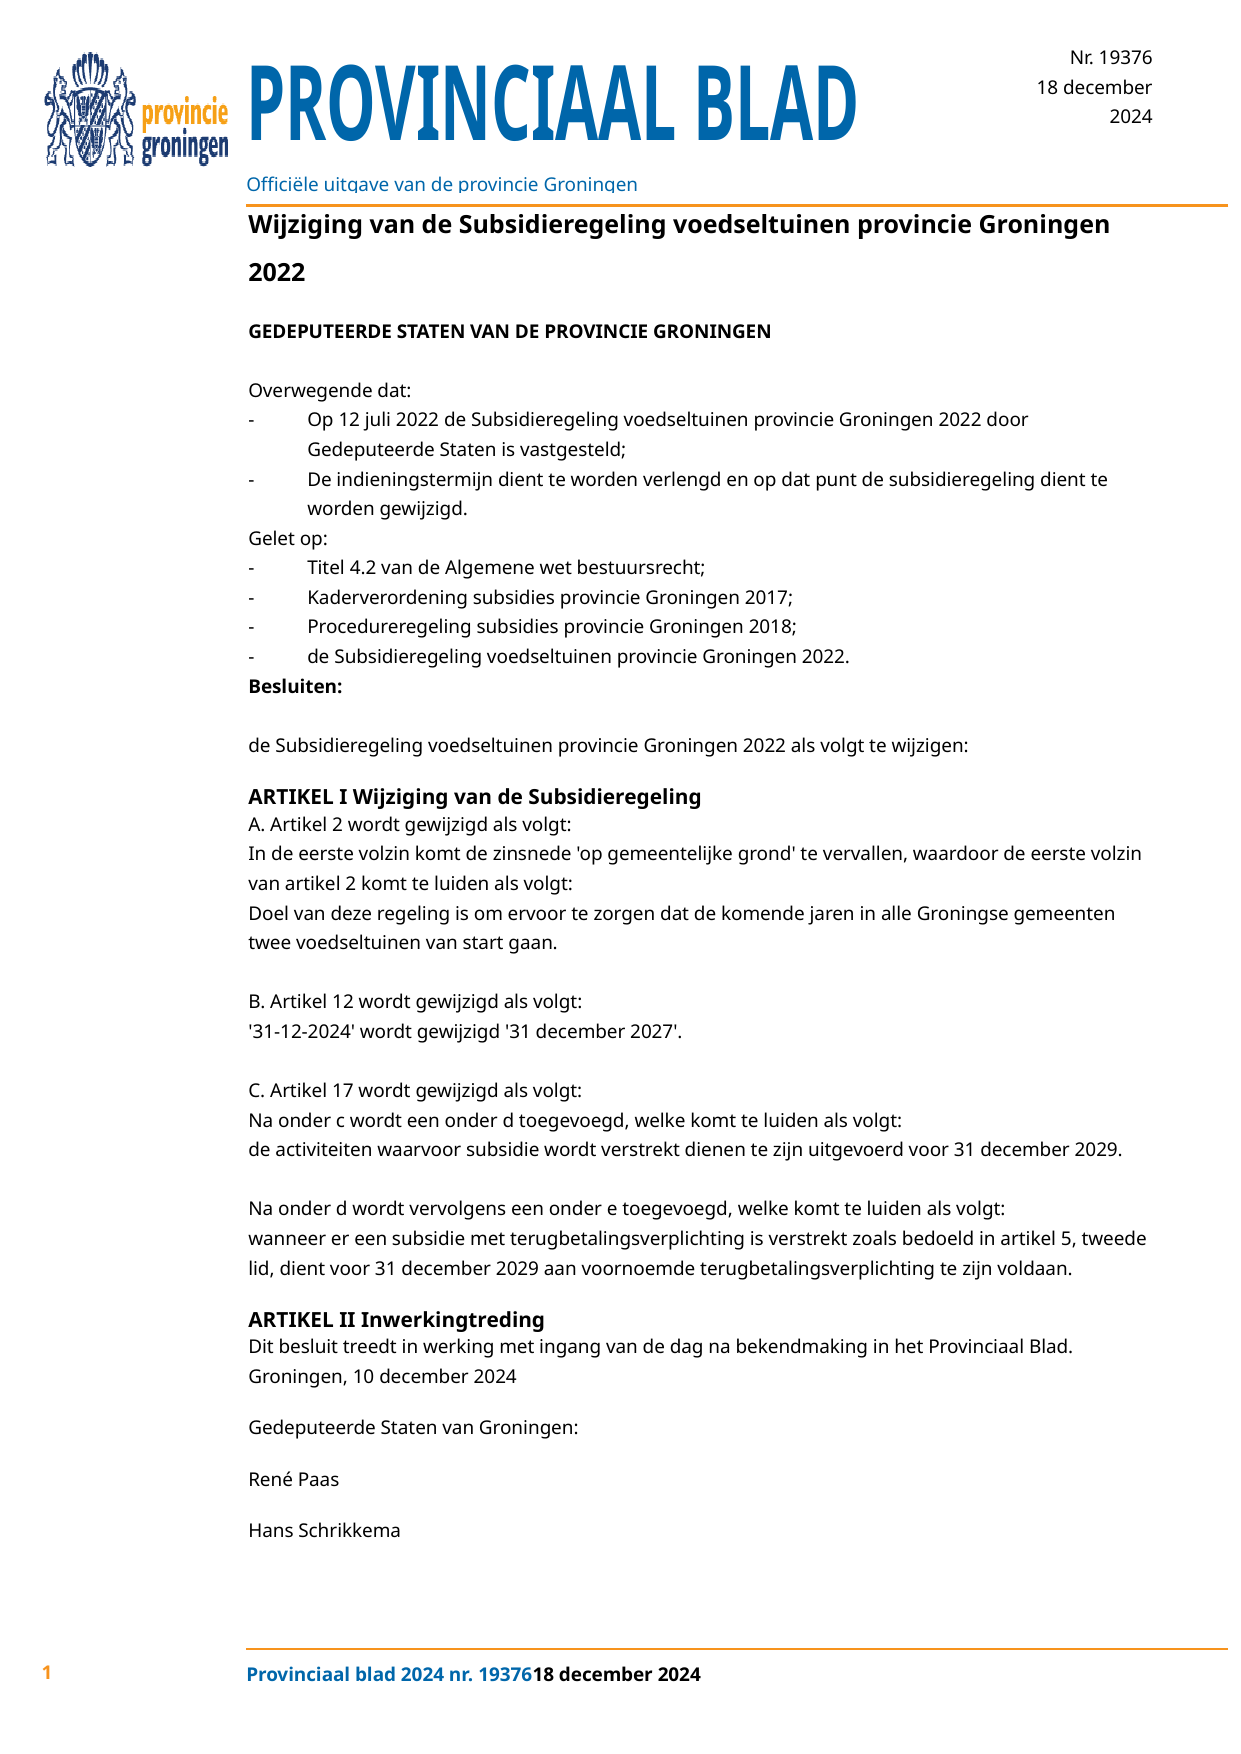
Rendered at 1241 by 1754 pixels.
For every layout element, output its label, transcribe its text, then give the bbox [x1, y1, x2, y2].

text B. Artikel 12 wordt gewijzigd als volgt: [248, 988, 1152, 1014]
text In de eerste volzin komt de zinsnede 'op gemeentelijke grond' te vervallen, waardoor de eerste volzin van artikel 2 komt te luiden als volgt: [248, 841, 1152, 896]
text René Paas [248, 1466, 1152, 1492]
text Overwegende dat: [248, 377, 1152, 403]
text ARTIKEL I Wijziging van de Subsidieregeling [248, 782, 1152, 811]
text Doel van deze regeling is om ervoor te zorgen dat de komende jaren in alle Groningse gemeenten twee voedseltuinen van start gaan. [248, 900, 1152, 955]
text Gelet op: [248, 525, 1152, 551]
list Titel 4.2 van de Algemene wet bestuursrecht; [248, 554, 1152, 580]
text C. Artikel 17 wordt gewijzigd als volgt: [248, 1077, 1152, 1103]
text ARTIKEL II Inwerkingtreding [248, 1305, 1152, 1333]
text Gedeputeerde Staten van Groningen: [248, 1414, 1152, 1440]
text de Subsidieregeling voedseltuinen provincie Groningen 2022 als volgt te wijzigen: [248, 732, 1152, 758]
text de activiteiten waarvoor subsidie wordt verstrekt dienen te zijn uitgevoerd voor 31 december 2029. [248, 1136, 1152, 1162]
text GEDEPUTEERDE STATEN VAN DE PROVINCIE GRONINGEN [248, 318, 1152, 344]
list De indieningstermijn dient te worden verlengd en op dat punt de subsidieregeling dient te worden gewijzigd. [248, 466, 1152, 521]
text Besluiten: [248, 673, 1152, 699]
list Kaderverordening subsidies provincie Groningen 2017; [248, 584, 1152, 610]
list de Subsidieregeling voedseltuinen provincie Groningen 2022. [248, 643, 1152, 669]
text '31-12-2024' wordt gewijzigd '31 december 2027'. [248, 1018, 1152, 1044]
text A. Artikel 2 wordt gewijzigd als volgt: [248, 811, 1152, 837]
text Hans Schrikkema [248, 1517, 1152, 1543]
text Dit besluit treedt in werking met ingang van de dag na bekendmaking in het Provinciaal Blad. [248, 1333, 1152, 1359]
text Na onder d wordt vervolgens een onder e toegevoegd, welke komt te luiden als volgt: [248, 1196, 1152, 1221]
text Na onder c wordt een onder d toegevoegd, welke komt te luiden als volgt: [248, 1107, 1152, 1132]
picture [41, 47, 231, 172]
list Op 12 juli 2022 de Subsidieregeling voedseltuinen provincie Groningen 2022 door Gedeputeerde Staten is vastgesteld; [248, 407, 1152, 462]
list Procedureregeling subsidies provincie Groningen 2018; [248, 614, 1152, 639]
text Groningen, 10 december 2024 [248, 1363, 1152, 1389]
text wanneer er een subsidie met terugbetalingsverplichting is verstrekt zoals bedoeld in artikel 5, tweede lid, dient voor 31 december 2029 aan voornoemde terugbetalingsverplichting te zijn voldaan. [248, 1225, 1152, 1280]
text Wijziging van de Subsidieregeling voedseltuinen provincie Groningen 2022 [248, 207, 1152, 288]
